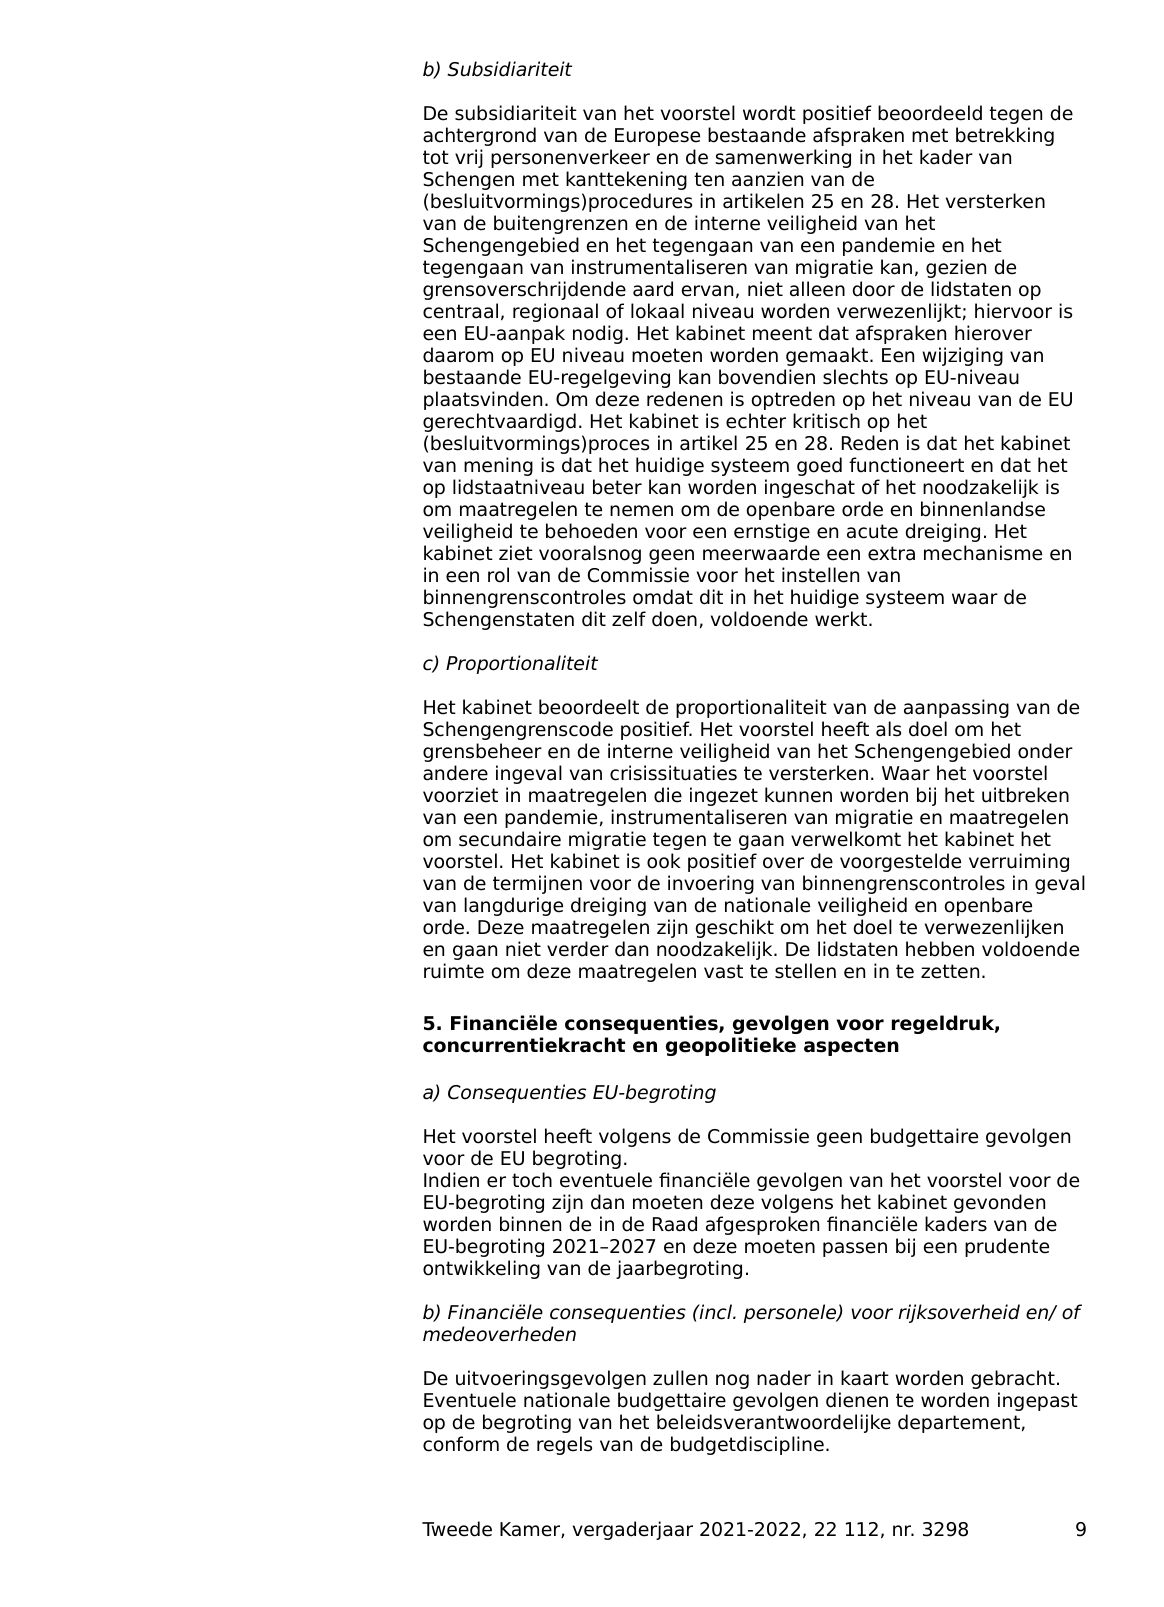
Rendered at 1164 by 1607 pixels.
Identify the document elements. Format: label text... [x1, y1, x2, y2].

text Het voorstel heeft volgens de Commissie geen budgettaire gevolgen voor de EU begroting. [422, 1126, 1087, 1170]
subtitle b) Subsidiariteit [422, 59, 1087, 81]
text De uitvoeringsgevolgen zullen nog nader in kaart worden gebracht. Eventuele nationale budgettaire gevolgen dienen te worden ingepast op de begroting van het beleidsverantwoordelijke departement, conform de regels van de budgetdiscipline. [422, 1368, 1087, 1456]
subtitle 5. Financiële consequenties, gevolgen voor regeldruk, concurrentiekracht en geopolitieke aspecten [422, 1013, 1087, 1057]
text Indien er toch eventuele financiële gevolgen van het voorstel voor de EU-begroting zijn dan moeten deze volgens het kabinet gevonden worden binnen de in de Raad afgesproken financiële kaders van de EU-begroting 2021–2027 en deze moeten passen bij een prudente ontwikkeling van de jaarbegroting. [422, 1170, 1087, 1280]
text De subsidiariteit van het voorstel wordt positief beoordeeld tegen de achtergrond van de Europese bestaande afspraken met betrekking tot vrij personenverkeer en de samenwerking in het kader van Schengen met kanttekening ten aanzien van de (besluitvormings)procedures in artikelen 25 en 28. Het versterken van de buitengrenzen en de interne veiligheid van het Schengengebied en het tegengaan van een pandemie en het tegengaan van instrumentaliseren van migratie kan, gezien de grensoverschrijdende aard ervan, niet alleen door de lidstaten op centraal, regionaal of lokaal niveau worden verwezenlijkt; hiervoor is een EU-aanpak nodig. Het kabinet meent dat afspraken hierover daarom op EU niveau moeten worden gemaakt. Een wijziging van bestaande EU-regelgeving kan bovendien slechts op EU-niveau plaatsvinden. Om deze redenen is optreden op het niveau van de EU gerechtvaardigd. Het kabinet is echter kritisch op het (besluitvormings)proces in artikel 25 en 28. Reden is dat het kabinet van mening is dat het huidige systeem goed functioneert en dat het op lidstaatniveau beter kan worden ingeschat of het noodzakelijk is om maatregelen te nemen om de openbare orde en binnenlandse veiligheid te behoeden voor een ernstige en acute dreiging. Het kabinet ziet vooralsnog geen meerwaarde een extra mechanisme en in een rol van de Commissie voor het instellen van binnengrenscontroles omdat dit in het huidige systeem waar de Schengenstaten dit zelf doen, voldoende werkt. [422, 103, 1087, 631]
text Het kabinet beoordeelt de proportionaliteit van de aanpassing van de Schengengrenscode positief. Het voorstel heeft als doel om het grensbeheer en de interne veiligheid van het Schengengebied onder andere ingeval van crisissituaties te versterken. Waar het voorstel voorziet in maatregelen die ingezet kunnen worden bij het uitbreken van een pandemie, instrumentaliseren van migratie en maatregelen om secundaire migratie tegen te gaan verwelkomt het kabinet het voorstel. Het kabinet is ook positief over de voorgestelde verruiming van de termijnen voor de invoering van binnengrenscontroles in geval van langdurige dreiging van de nationale veiligheid en openbare orde. Deze maatregelen zijn geschikt om het doel te verwezenlijken en gaan niet verder dan noodzakelijk. De lidstaten hebben voldoende ruimte om deze maatregelen vast te stellen en in te zetten. [422, 697, 1087, 983]
subtitle c) Proportionaliteit [422, 653, 1087, 675]
subtitle a) Consequenties EU-begroting [422, 1082, 1087, 1104]
subtitle b) Financiële consequenties (incl. personele) voor rijksoverheid en/ of medeoverheden [422, 1302, 1087, 1346]
